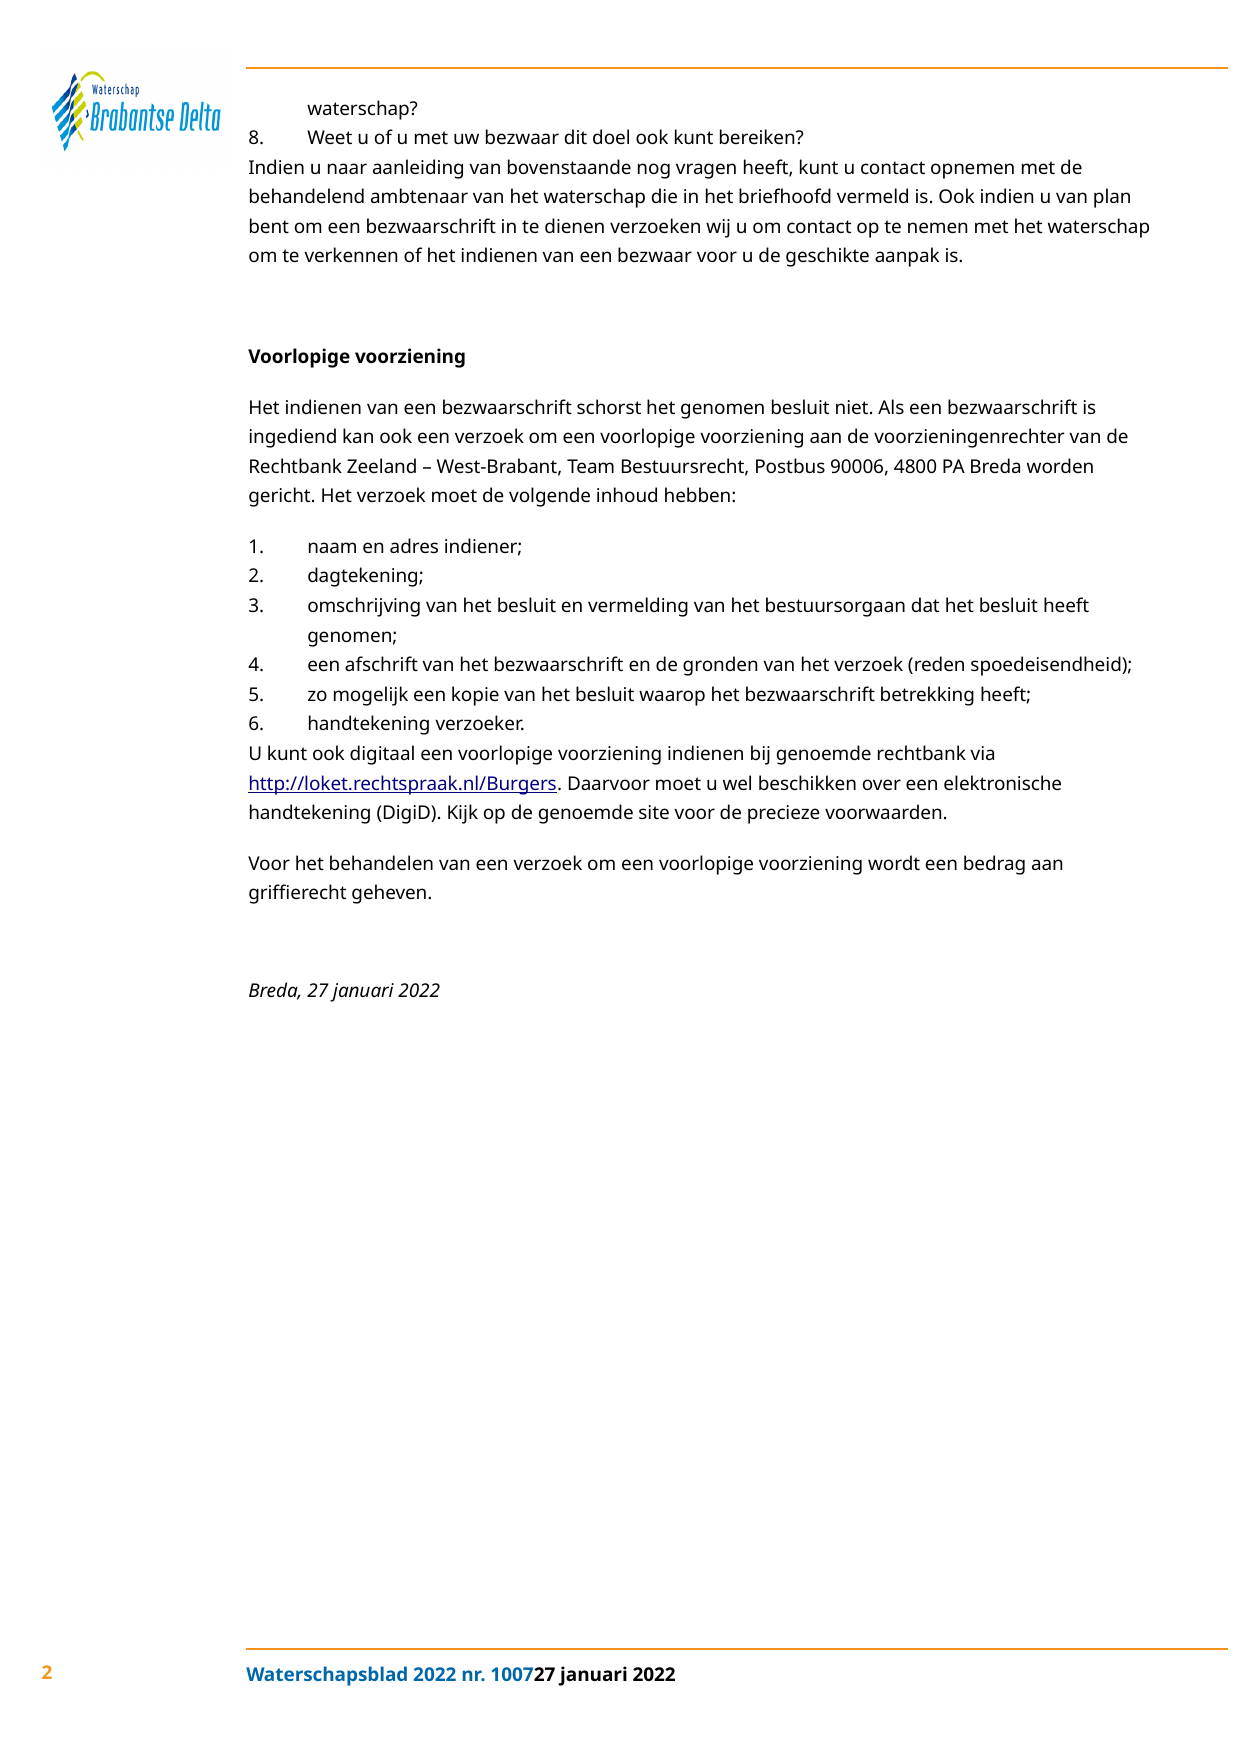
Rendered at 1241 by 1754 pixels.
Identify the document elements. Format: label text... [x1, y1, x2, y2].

text Voor het behandelen van een verzoek om een voorlopige voorziening wordt een bedrag aan griffierecht geheven. [248, 850, 1152, 905]
text Voorlopige voorziening [248, 343, 1152, 369]
list omschrijving van het besluit en vermelding van het bestuursorgaan dat het besluit heeft genomen; [248, 592, 1152, 648]
text U kunt ook digitaal een voorlopige voorziening indienen bij genoemde rechtbank via http://loket.rechtspraak.nl/Burgers. Daarvoor moet u wel beschikken over een elektronische handtekening (DigiD). Kijk op de genoemde site voor de precieze voorwaarden. [248, 740, 1152, 825]
list zo mogelijk een kopie van het besluit waarop het bezwaarschrift betrekking heeft; [248, 681, 1152, 707]
list dagtekening; [248, 563, 1152, 588]
text Het indienen van een bezwaarschrift schorst het genomen besluit niet. Als een bezwaarschrift is ingediend kan ook een verzoek om een voorlopige voorziening aan de voorzieningenrechter van de Rechtbank Zeeland – West-Brabant, Team Bestuursrecht, Postbus 90006, 4800 PA Breda worden gericht. Het verzoek moet de volgende inhoud hebben: [248, 394, 1152, 508]
list naam en adres indiener; [248, 533, 1152, 559]
list een afschrift van het bezwaarschrift en de gronden van het verzoek (reden spoedeisendheid); [248, 651, 1152, 677]
list Weet u of u met uw bezwaar dit doel ook kunt bereiken? [248, 124, 1152, 150]
picture [41, 47, 231, 172]
text Breda, 27 januari 2022 [248, 978, 1152, 1003]
list waterschap? [248, 95, 1152, 121]
list handtekening verzoeker. [248, 711, 1152, 736]
text Indien u naar aanleiding van bovenstaande nog vragen heeft, kunt u contact opnemen met de behandelend ambtenaar van het waterschap die in het briefhoofd vermeld is. Ook indien u van plan bent om een bezwaarschrift in te dienen verzoeken wij u om contact op te nemen met het waterschap om te verkennen of het indienen van een bezwaar voor u de geschikte aanpak is. [248, 154, 1152, 268]
